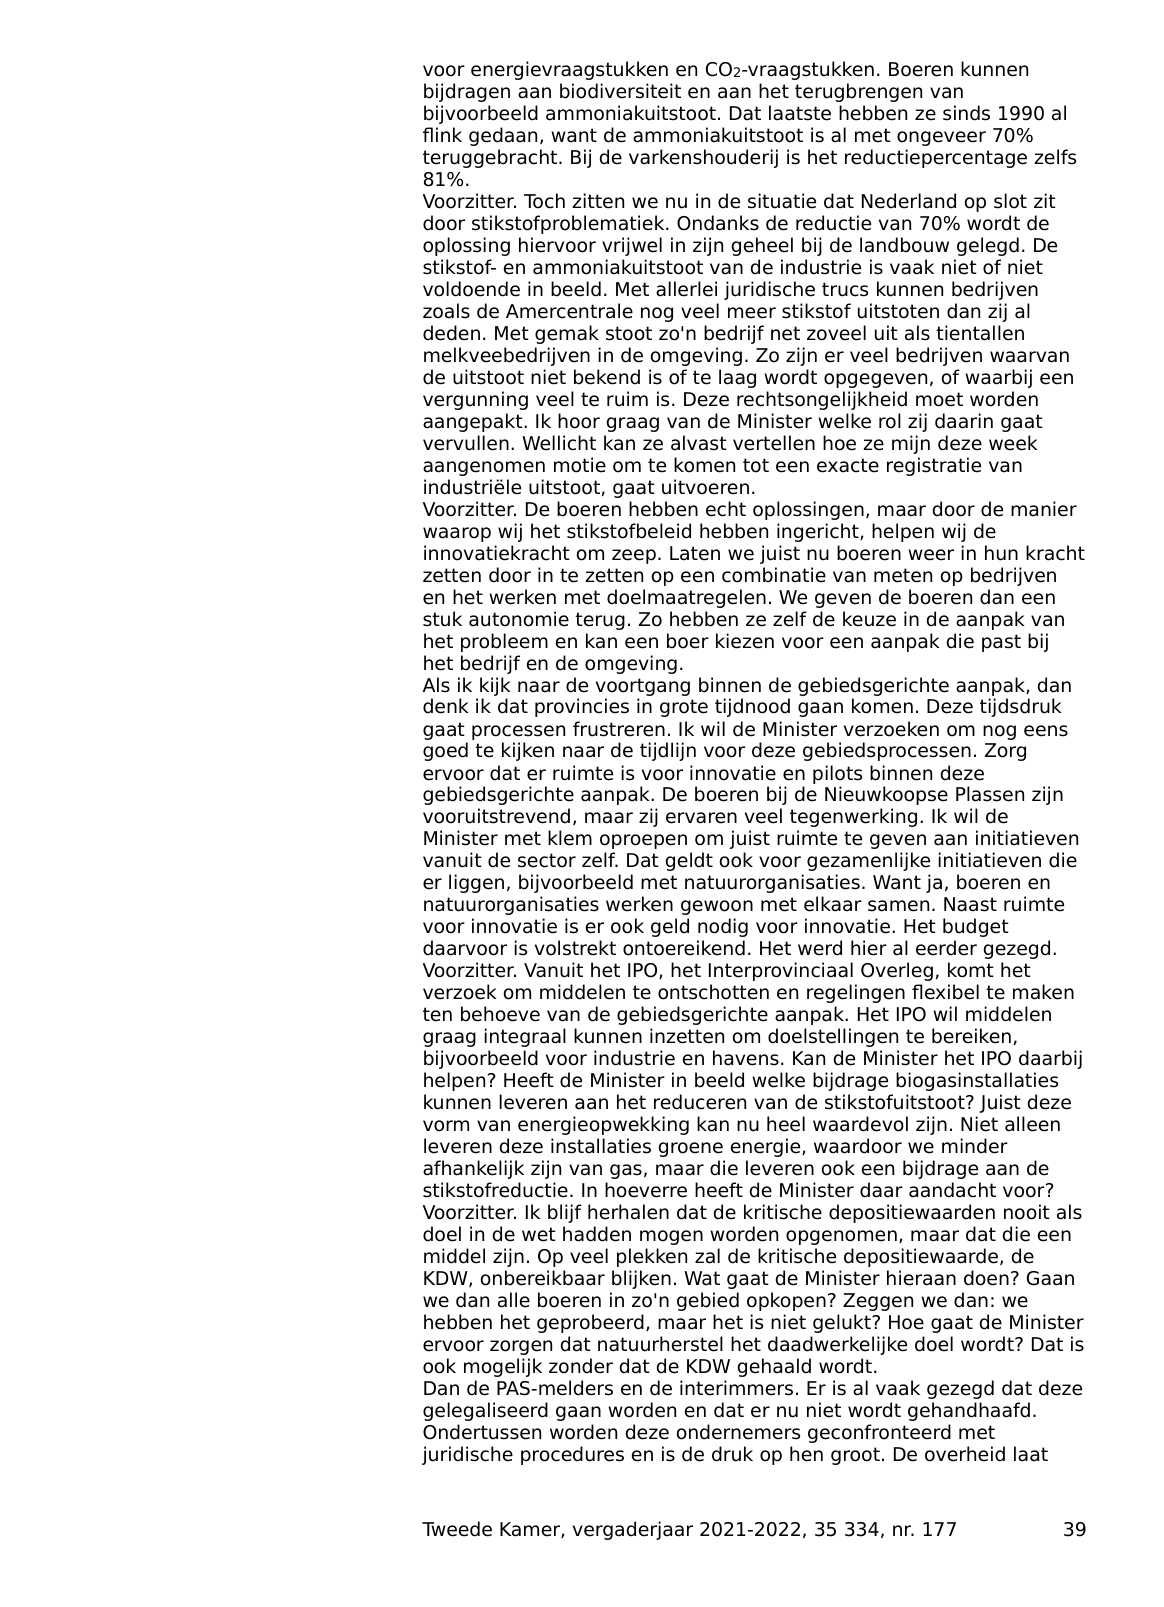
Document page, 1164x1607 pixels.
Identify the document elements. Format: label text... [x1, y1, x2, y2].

text Voorzitter. Toch zitten we nu in de situatie dat Nederland op slot zit door stikstofproblematiek. Ondanks de reductie van 70% wordt de oplossing hiervoor vrijwel in zijn geheel bij de landbouw gelegd. De stikstof- en ammoniakuitstoot van de industrie is vaak niet of niet voldoende in beeld. Met allerlei juridische trucs kunnen bedrijven zoals de Amercentrale nog veel meer stikstof uitstoten dan zij al deden. Met gemak stoot zo'n bedrijf net zoveel uit als tientallen melkveebedrijven in de omgeving. Zo zijn er veel bedrijven waarvan de uitstoot niet bekend is of te laag wordt opgegeven, of waarbij een vergunning veel te ruim is. Deze rechtsongelijkheid moet worden aangepakt. Ik hoor graag van de Minister welke rol zij daarin gaat vervullen. Wellicht kan ze alvast vertellen hoe ze mijn deze week aangenomen motie om te komen tot een exacte registratie van industriële uitstoot, gaat uitvoeren. [422, 191, 1087, 499]
text Voorzitter. Ik blijf herhalen dat de kritische depositiewaarden nooit als doel in de wet hadden mogen worden opgenomen, maar dat die een middel zijn. Op veel plekken zal de kritische depositiewaarde, de KDW, onbereikbaar blijken. Wat gaat de Minister hieraan doen? Gaan we dan alle boeren in zo'n gebied opkopen? Zeggen we dan: we hebben het geprobeerd, maar het is niet gelukt? Hoe gaat de Minister ervoor zorgen dat natuurherstel het daadwerkelijke doel wordt? Dat is ook mogelijk zonder dat de KDW gehaald wordt. [422, 1202, 1087, 1378]
text Voorzitter. De boeren hebben echt oplossingen, maar door de manier waarop wij het stikstofbeleid hebben ingericht, helpen wij de innovatiekracht om zeep. Laten we juist nu boeren weer in hun kracht zetten door in te zetten op een combinatie van meten op bedrijven en het werken met doelmaatregelen. We geven de boeren dan een stuk autonomie terug. Zo hebben ze zelf de keuze in de aanpak van het probleem en kan een boer kiezen voor een aanpak die past bij het bedrijf en de omgeving. [422, 499, 1087, 674]
text voor energievraagstukken en CO2-vraagstukken. Boeren kunnen bijdragen aan biodiversiteit en aan het terugbrengen van bijvoorbeeld ammoniakuitstoot. Dat laatste hebben ze sinds 1990 al flink gedaan, want de ammoniakuitstoot is al met ongeveer 70% teruggebracht. Bij de varkenshouderij is het reductiepercentage zelfs 81%. [422, 59, 1087, 191]
text Dan de PAS-melders en de interimmers. Er is al vaak gezegd dat deze gelegaliseerd gaan worden en dat er nu niet wordt gehandhaafd. Ondertussen worden deze ondernemers geconfronteerd met juridische procedures en is de druk op hen groot. De overheid laat [422, 1378, 1087, 1466]
text Als ik kijk naar de voortgang binnen de gebiedsgerichte aanpak, dan denk ik dat provincies in grote tijdnood gaan komen. Deze tijdsdruk gaat processen frustreren. Ik wil de Minister verzoeken om nog eens goed te kijken naar de tijdlijn voor deze gebiedsprocessen. Zorg ervoor dat er ruimte is voor innovatie en pilots binnen deze gebiedsgerichte aanpak. De boeren bij de Nieuwkoopse Plassen zijn vooruitstrevend, maar zij ervaren veel tegenwerking. Ik wil de Minister met klem oproepen om juist ruimte te geven aan initiatieven vanuit de sector zelf. Dat geldt ook voor gezamenlijke initiatieven die er liggen, bijvoorbeeld met natuurorganisaties. Want ja, boeren en natuurorganisaties werken gewoon met elkaar samen. Naast ruimte voor innovatie is er ook geld nodig voor innovatie. Het budget daarvoor is volstrekt ontoereikend. Het werd hier al eerder gezegd. [422, 674, 1087, 960]
text Voorzitter. Vanuit het IPO, het Interprovinciaal Overleg, komt het verzoek om middelen te ontschotten en regelingen flexibel te maken ten behoeve van de gebiedsgerichte aanpak. Het IPO wil middelen graag integraal kunnen inzetten om doelstellingen te bereiken, bijvoorbeeld voor industrie en havens. Kan de Minister het IPO daarbij helpen? Heeft de Minister in beeld welke bijdrage biogasinstallaties kunnen leveren aan het reduceren van de stikstofuitstoot? Juist deze vorm van energieopwekking kan nu heel waardevol zijn. Niet alleen leveren deze installaties groene energie, waardoor we minder afhankelijk zijn van gas, maar die leveren ook een bijdrage aan de stikstofreductie. In hoeverre heeft de Minister daar aandacht voor? [422, 960, 1087, 1202]
